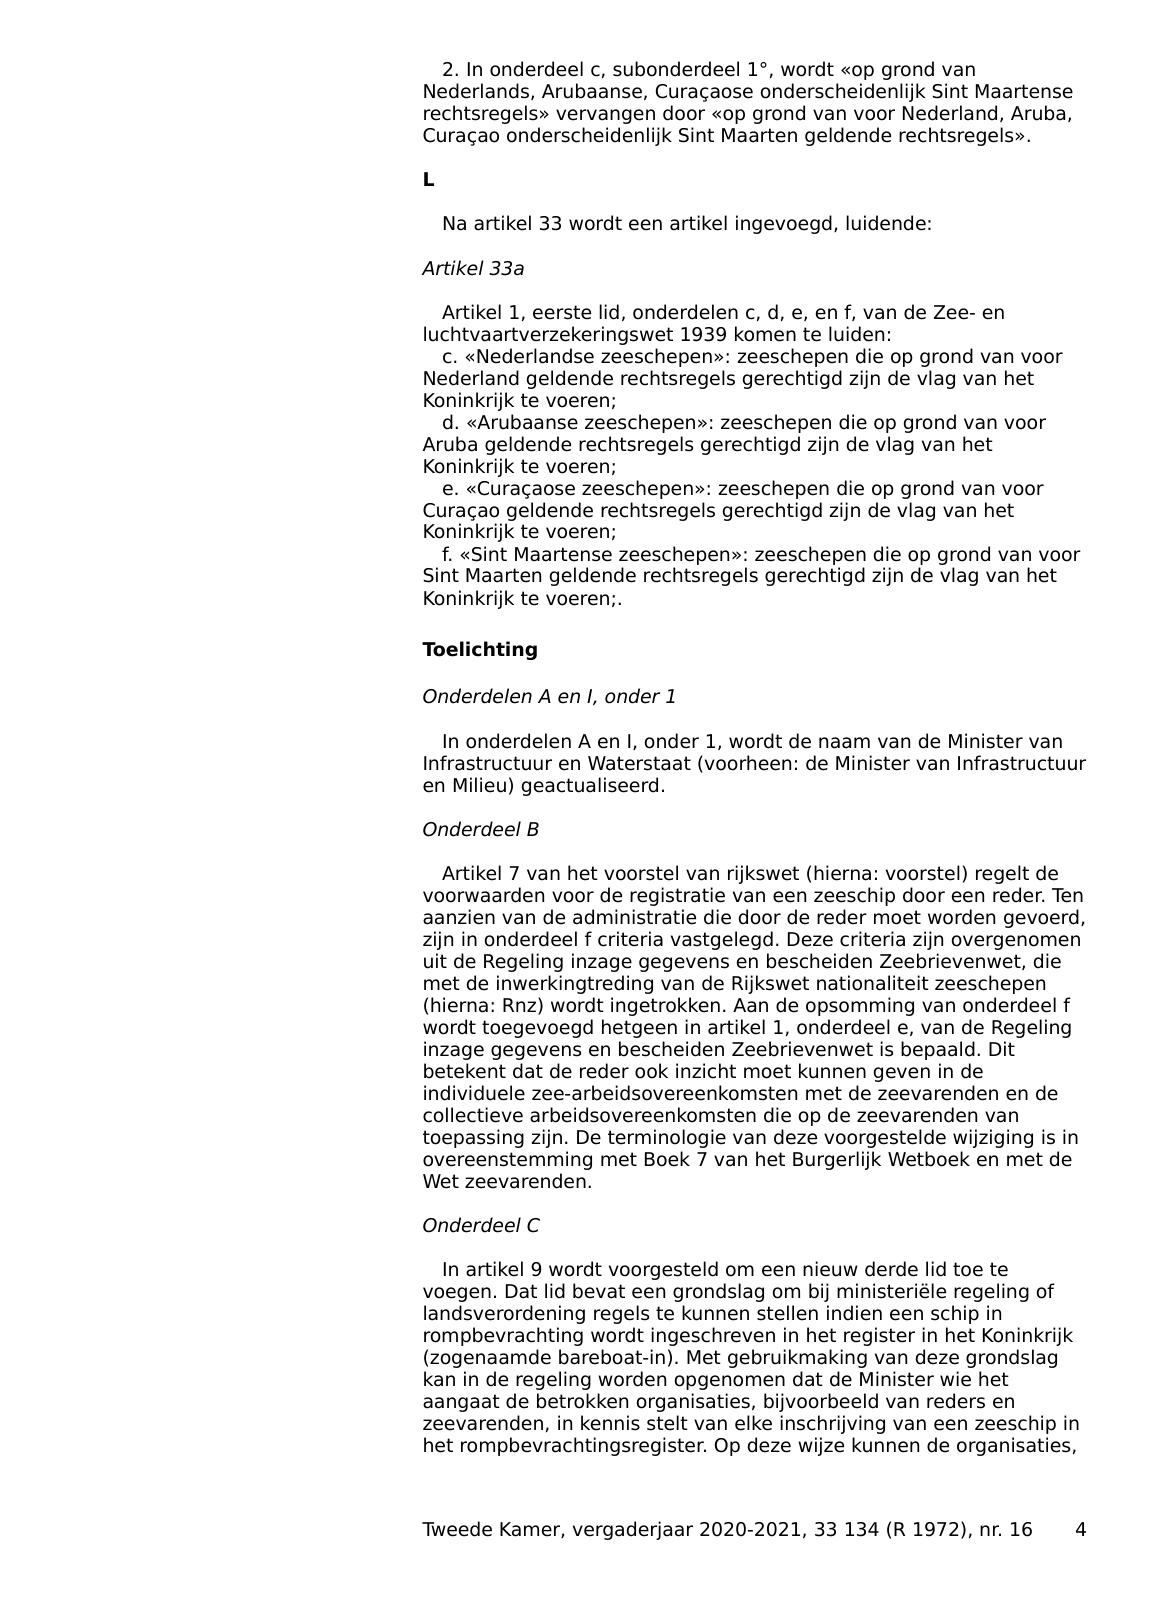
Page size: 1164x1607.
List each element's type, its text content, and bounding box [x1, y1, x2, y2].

subtitle Onderdelen A en I, onder 1 [422, 686, 1087, 708]
subtitle L [422, 169, 1087, 191]
text c. «Nederlandse zeeschepen»: zeeschepen die op grond van voor Nederland geldende rechtsregels gerechtigd zijn de vlag van het Koninkrijk te voeren; [422, 346, 1087, 412]
text In artikel 9 wordt voorgesteld om een nieuw derde lid toe te voegen. Dat lid bevat een grondslag om bij ministeriële regeling of landsverordening regels te kunnen stellen indien een schip in rompbevrachting wordt ingeschreven in het register in het Koninkrijk (zogenaamde bareboat-in). Met gebruikmaking van deze grondslag kan in de regeling worden opgenomen dat de Minister wie het aangaat de betrokken organisaties, bijvoorbeeld van reders en zeevarenden, in kennis stelt van elke inschrijving van een zeeschip in het rompbevrachtingsregister. Op deze wijze kunnen de organisaties, [422, 1259, 1087, 1457]
text Na artikel 33 wordt een artikel ingevoegd, luidende: [422, 213, 1087, 235]
text d. «Arubaanse zeeschepen»: zeeschepen die op grond van voor Aruba geldende rechtsregels gerechtigd zijn de vlag van het Koninkrijk te voeren; [422, 412, 1087, 477]
text Artikel 7 van het voorstel van rijkswet (hierna: voorstel) regelt de voorwaarden voor de registratie van een zeeschip door een reder. Ten aanzien van de administratie die door de reder moet worden gevoerd, zijn in onderdeel f criteria vastgelegd. Deze criteria zijn overgenomen uit de Regeling inzage gegevens en bescheiden Zeebrievenwet, die met de inwerkingtreding van de Rijkswet nationaliteit zeeschepen (hierna: Rnz) wordt ingetrokken. Aan de opsomming van onderdeel f wordt toegevoegd hetgeen in artikel 1, onderdeel e, van de Regeling inzage gegevens en bescheiden Zeebrievenwet is bepaald. Dit betekent dat de reder ook inzicht moet kunnen geven in de individuele zee-arbeidsovereenkomsten met de zeevarenden en de collectieve arbeidsovereenkomsten die op de zeevarenden van toepassing zijn. De terminologie van deze voorgestelde wijziging is in overeenstemming met Boek 7 van het Burgerlijk Wetboek en met de Wet zeevarenden. [422, 863, 1087, 1192]
subtitle Artikel 33a [422, 257, 1087, 279]
subtitle Toelichting [422, 639, 1087, 661]
text f. «Sint Maartense zeeschepen»: zeeschepen die op grond van voor Sint Maarten geldende rechtsregels gerechtigd zijn de vlag van het Koninkrijk te voeren;. [422, 543, 1087, 609]
subtitle Onderdeel B [422, 819, 1087, 841]
text 2. In onderdeel c, subonderdeel 1°, wordt «op grond van Nederlands, Arubaanse, Curaçaose onderscheidenlijk Sint Maartense rechtsregels» vervangen door «op grond van voor Nederland, Aruba, Curaçao onderscheidenlijk Sint Maarten geldende rechtsregels». [422, 59, 1087, 147]
text In onderdelen A en I, onder 1, wordt de naam van de Minister van Infrastructuur en Waterstaat (voorheen: de Minister van Infrastructuur en Milieu) geactualiseerd. [422, 731, 1087, 796]
subtitle Onderdeel C [422, 1215, 1087, 1237]
text Artikel 1, eerste lid, onderdelen c, d, e, en f, van de Zee- en luchtvaartverzekeringswet 1939 komen te luiden: [422, 302, 1087, 346]
text e. «Curaçaose zeeschepen»: zeeschepen die op grond van voor Curaçao geldende rechtsregels gerechtigd zijn de vlag van het Koninkrijk te voeren; [422, 477, 1087, 543]
